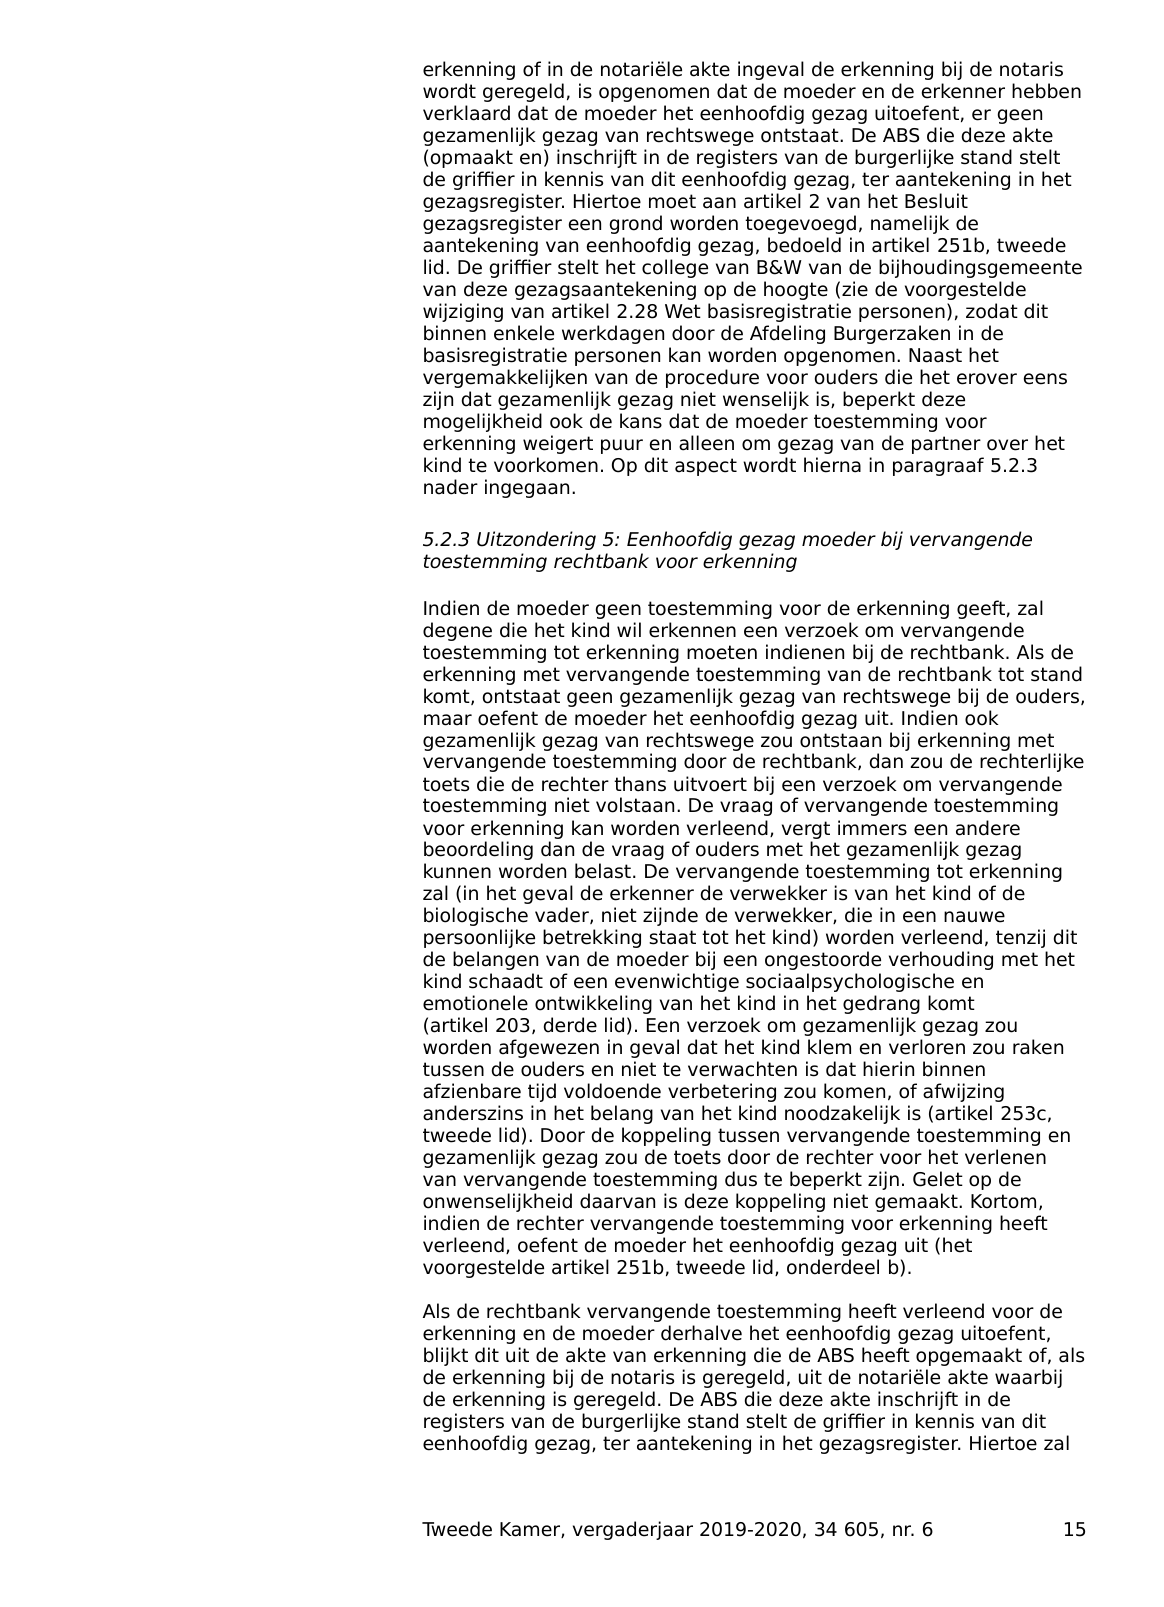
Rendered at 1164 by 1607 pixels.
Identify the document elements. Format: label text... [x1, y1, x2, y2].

text Indien de moeder geen toestemming voor de erkenning geeft, zal degene die het kind wil erkennen een verzoek om vervangende toestemming tot erkenning moeten indienen bij de rechtbank. Als de erkenning met vervangende toestemming van de rechtbank tot stand komt, ontstaat geen gezamenlijk gezag van rechtswege bij de ouders, maar oefent de moeder het eenhoofdig gezag uit. Indien ook gezamenlijk gezag van rechtswege zou ontstaan bij erkenning met vervangende toestemming door de rechtbank, dan zou de rechterlijke toets die de rechter thans uitvoert bij een verzoek om vervangende toestemming niet volstaan. De vraag of vervangende toestemming voor erkenning kan worden verleend, vergt immers een andere beoordeling dan de vraag of ouders met het gezamenlijk gezag kunnen worden belast. De vervangende toestemming tot erkenning zal (in het geval de erkenner de verwekker is van het kind of de biologische vader, niet zijnde de verwekker, die in een nauwe persoonlijke betrekking staat tot het kind) worden verleend, tenzij dit de belangen van de moeder bij een ongestoorde verhouding met het kind schaadt of een evenwichtige sociaalpsychologische en emotionele ontwikkeling van het kind in het gedrang komt (artikel 203, derde lid). Een verzoek om gezamenlijk gezag zou worden afgewezen in geval dat het kind klem en verloren zou raken tussen de ouders en niet te verwachten is dat hierin binnen afzienbare tijd voldoende verbetering zou komen, of afwijzing anderszins in het belang van het kind noodzakelijk is (artikel 253c, tweede lid). Door de koppeling tussen vervangende toestemming en gezamenlijk gezag zou de toets door de rechter voor het verlenen van vervangende toestemming dus te beperkt zijn. Gelet op de onwenselijkheid daarvan is deze koppeling niet gemaakt. Kortom, indien de rechter vervangende toestemming voor erkenning heeft verleend, oefent de moeder het eenhoofdig gezag uit (het voorgestelde artikel 251b, tweede lid, onderdeel b). [422, 598, 1087, 1279]
text Als de rechtbank vervangende toestemming heeft verleend voor de erkenning en de moeder derhalve het eenhoofdig gezag uitoefent, blijkt dit uit de akte van erkenning die de ABS heeft opgemaakt of, als de erkenning bij de notaris is geregeld, uit de notariële akte waarbij de erkenning is geregeld. De ABS die deze akte inschrijft in de registers van de burgerlijke stand stelt de griffier in kennis van dit eenhoofdig gezag, ter aantekening in het gezagsregister. Hiertoe zal [422, 1301, 1087, 1455]
text erkenning of in de notariële akte ingeval de erkenning bij de notaris wordt geregeld, is opgenomen dat de moeder en de erkenner hebben verklaard dat de moeder het eenhoofdig gezag uitoefent, er geen gezamenlijk gezag van rechtswege ontstaat. De ABS die deze akte (opmaakt en) inschrijft in de registers van de burgerlijke stand stelt de griffier in kennis van dit eenhoofdig gezag, ter aantekening in het gezagsregister. Hiertoe moet aan artikel 2 van het Besluit gezagsregister een grond worden toegevoegd, namelijk de aantekening van eenhoofdig gezag, bedoeld in artikel 251b, tweede lid. De griffier stelt het college van B&W van de bijhoudingsgemeente van deze gezagsaantekening op de hoogte (zie de voorgestelde wijziging van artikel 2.28 Wet basisregistratie personen), zodat dit binnen enkele werkdagen door de Afdeling Burgerzaken in de basisregistratie personen kan worden opgenomen. Naast het vergemakkelijken van de procedure voor ouders die het erover eens zijn dat gezamenlijk gezag niet wenselijk is, beperkt deze mogelijkheid ook de kans dat de moeder toestemming voor erkenning weigert puur en alleen om gezag van de partner over het kind te voorkomen. Op dit aspect wordt hierna in paragraaf 5.2.3 nader ingegaan. [422, 59, 1087, 499]
subtitle 5.2.3 Uitzondering 5: Eenhoofdig gezag moeder bij vervangende toestemming rechtbank voor erkenning [422, 529, 1087, 573]
